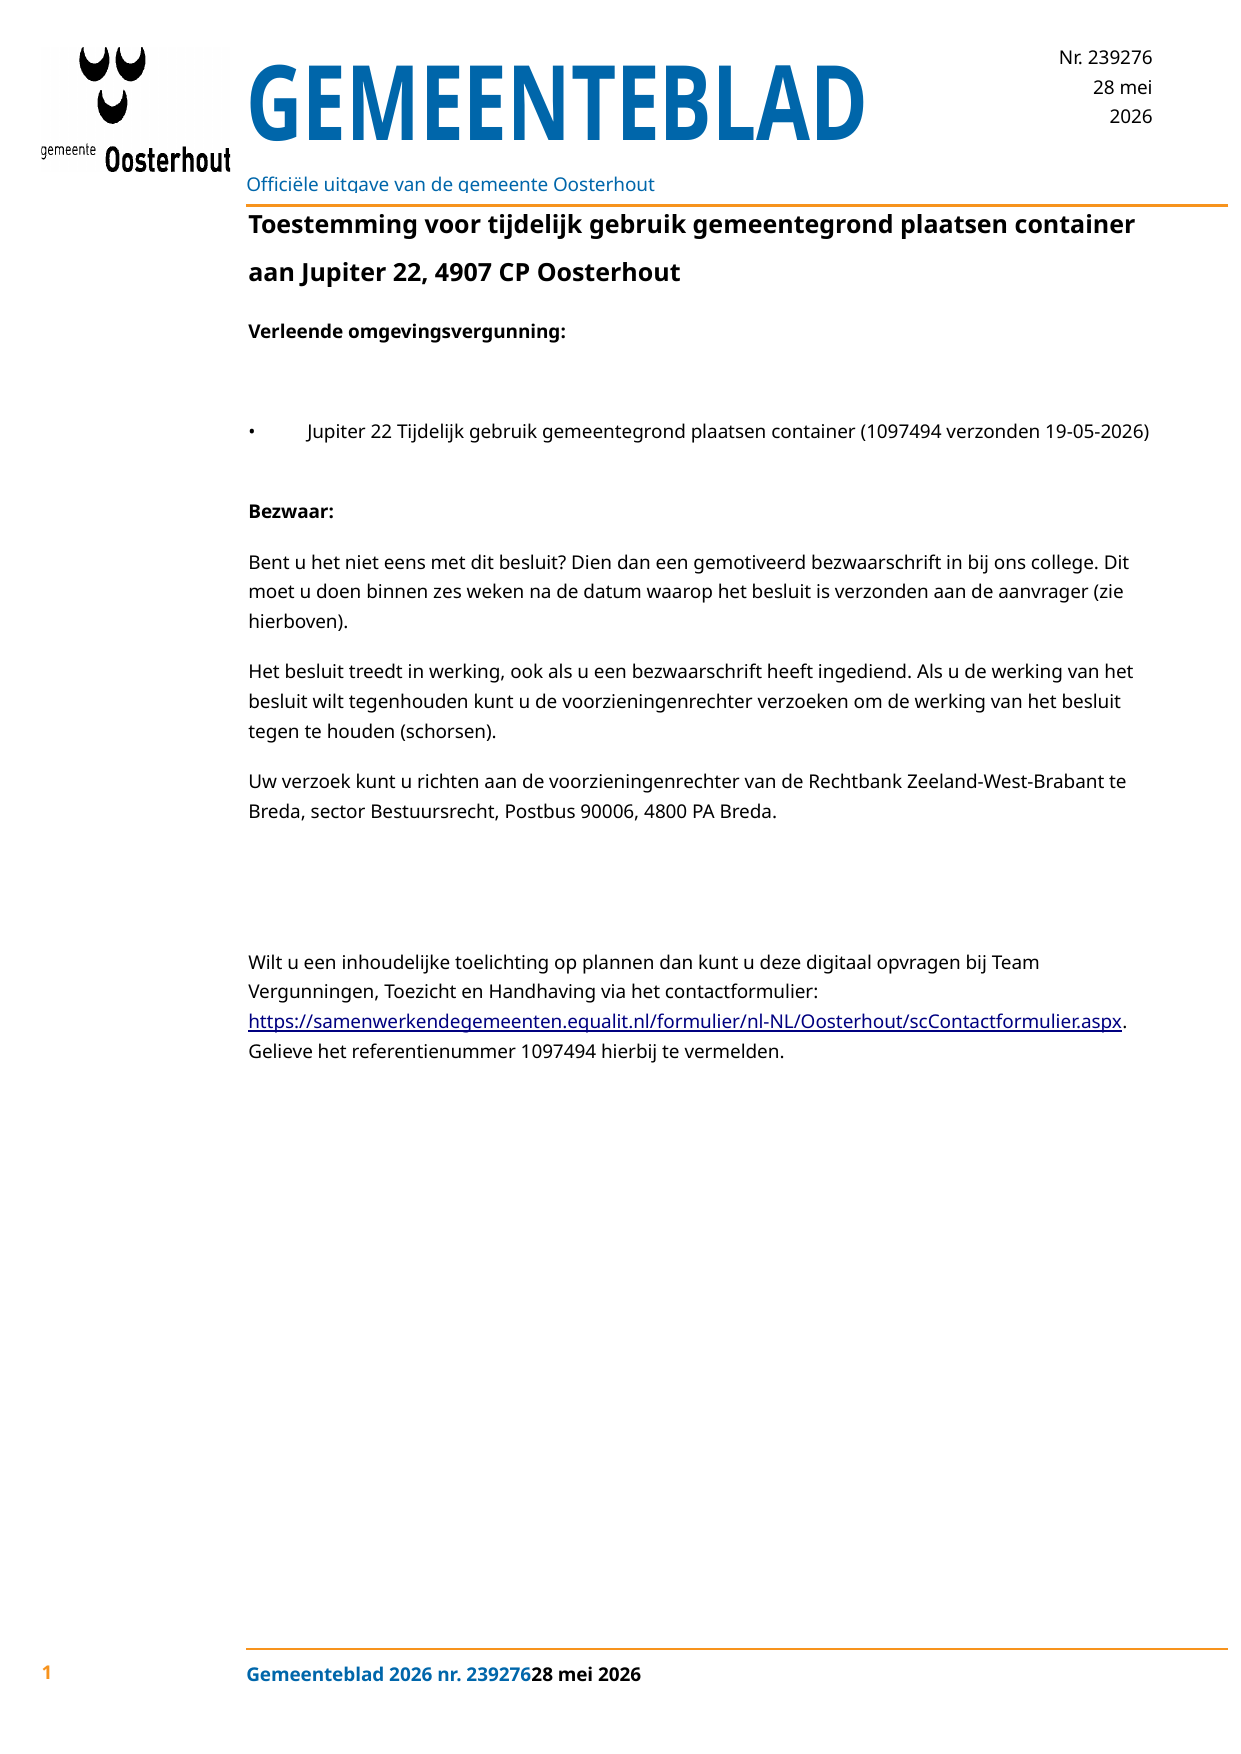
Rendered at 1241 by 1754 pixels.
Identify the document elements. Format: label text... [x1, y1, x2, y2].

text Verleende omgevingsvergunning: [248, 318, 1152, 344]
list Jupiter 22 Tijdelijk gebruik gemeentegrond plaatsen container (1097494 verzonden 19-05-2026) [248, 419, 1152, 444]
text Bezwaar: [248, 499, 1152, 524]
text Bent u het niet eens met dit besluit? Dien dan een gemotiveerd bezwaarschrift in bij ons college. Dit moet u doen binnen zes weken na de datum waarop het besluit is verzonden aan de aanvrager (zie hierboven). [248, 549, 1152, 634]
text Het besluit treedt in werking, ook als u een bezwaarschrift heeft ingediend. Als u de werking van het besluit wilt tegenhouden kunt u de voorzieningenrechter verzoeken om de werking van het besluit tegen te houden (schorsen). [248, 659, 1152, 744]
text Toestemming voor tijdelijk gebruik gemeentegrond plaatsen container aan Jupiter 22, 4907 CP Oosterhout [248, 207, 1152, 288]
picture [41, 47, 231, 172]
text Wilt u een inhoudelijke toelichting op plannen dan kunt u deze digitaal opvragen bij Team Vergunningen, Toezicht en Handhaving via het contactformulier: https://samenwerkendegemeenten.equalit.nl/formulier/nl-NL/Oosterhout/scContactformulier.aspx. Gelieve het referentienummer 1097494 hierbij te vermelden. [248, 949, 1152, 1064]
text Uw verzoek kunt u richten aan de voorzieningenrechter van de Rechtbank Zeeland-West-Brabant te Breda, sector Bestuursrecht, Postbus 90006, 4800 PA Breda. [248, 768, 1152, 824]
